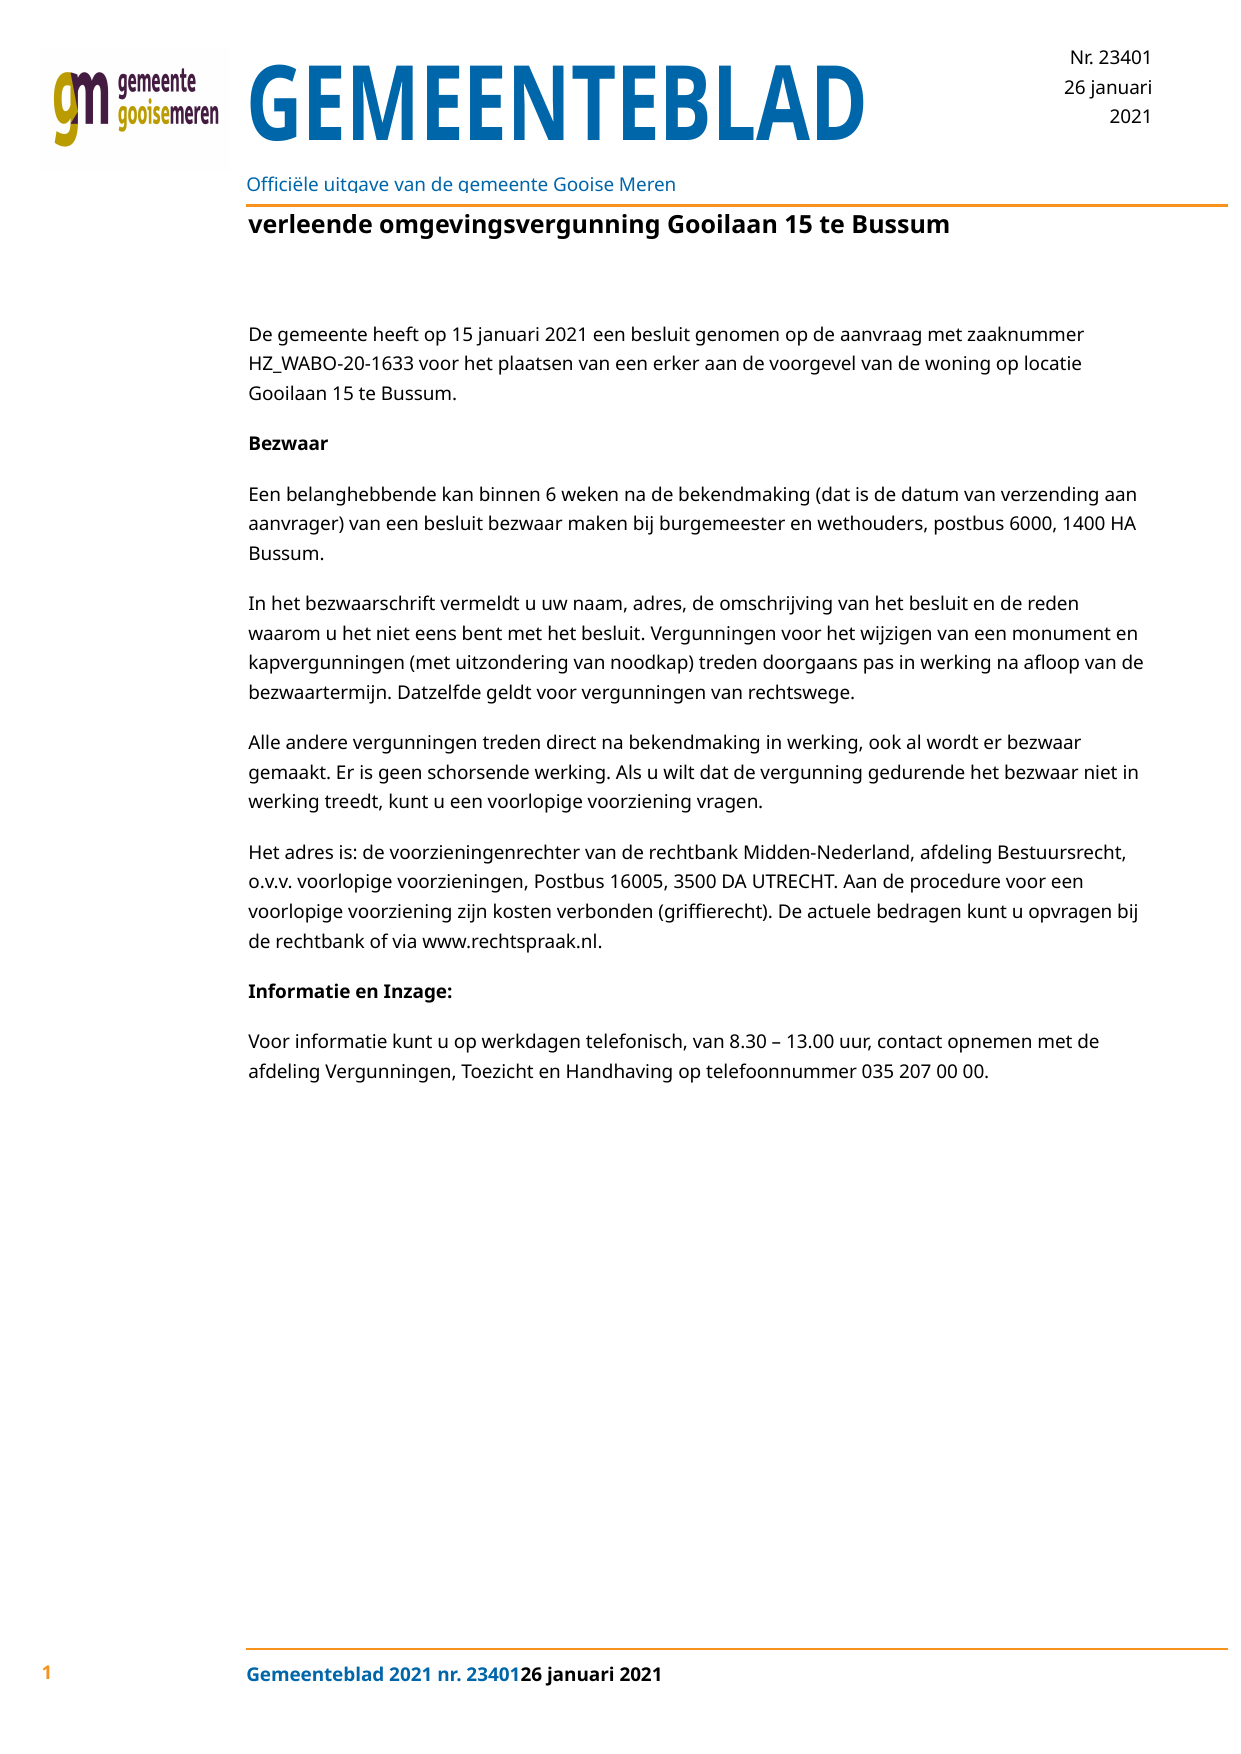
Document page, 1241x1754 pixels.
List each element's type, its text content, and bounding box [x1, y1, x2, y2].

picture [41, 47, 231, 172]
text Het adres is: de voorzieningenrechter van de rechtbank Midden-Nederland, afdeling Bestuursrecht, o.v.v. voorlopige voorzieningen, Postbus 16005, 3500 DA UTRECHT. Aan de procedure voor een voorlopige voorziening zijn kosten verbonden (griffierecht). De actuele bedragen kunt u opvragen bij de rechtbank of via www.rechtspraak.nl. [248, 839, 1152, 953]
text Voor informatie kunt u op werkdagen telefonisch, van 8.30 – 13.00 uur, contact opnemen met de afdeling Vergunningen, Toezicht en Handhaving op telefoonnummer 035 207 00 00. [248, 1029, 1152, 1084]
text verleende omgevingsvergunning Gooilaan 15 te Bussum [248, 207, 1152, 241]
text Informatie en Inzage: [248, 978, 1152, 1004]
text De gemeente heeft op 15 januari 2021 een besluit genomen op de aanvraag met zaaknummer HZ_WABO-20-1633 voor het plaatsen van een erker aan de voorgevel van de woning op locatie Gooilaan 15 te Bussum. [248, 321, 1152, 406]
text Een belanghebbende kan binnen 6 weken na de bekendmaking (dat is de datum van verzending aan aanvrager) van een besluit bezwaar maken bij burgemeester en wethouders, postbus 6000, 1400 HA Bussum. [248, 481, 1152, 566]
text In het bezwaarschrift vermeldt u uw naam, adres, de omschrijving van het besluit en de reden waarom u het niet eens bent met het besluit. Vergunningen voor het wijzigen van een monument en kapvergunningen (met uitzondering van noodkap) treden doorgaans pas in werking na afloop van de bezwaartermijn. Datzelfde geldt voor vergunningen van rechtswege. [248, 590, 1152, 705]
text Alle andere vergunningen treden direct na bekendmaking in werking, ook al wordt er bezwaar gemaakt. Er is geen schorsende werking. Als u wilt dat de vergunning gedurende het bezwaar niet in werking treedt, kunt u een voorlopige voorziening vragen. [248, 729, 1152, 814]
text Bezwaar [248, 430, 1152, 456]
